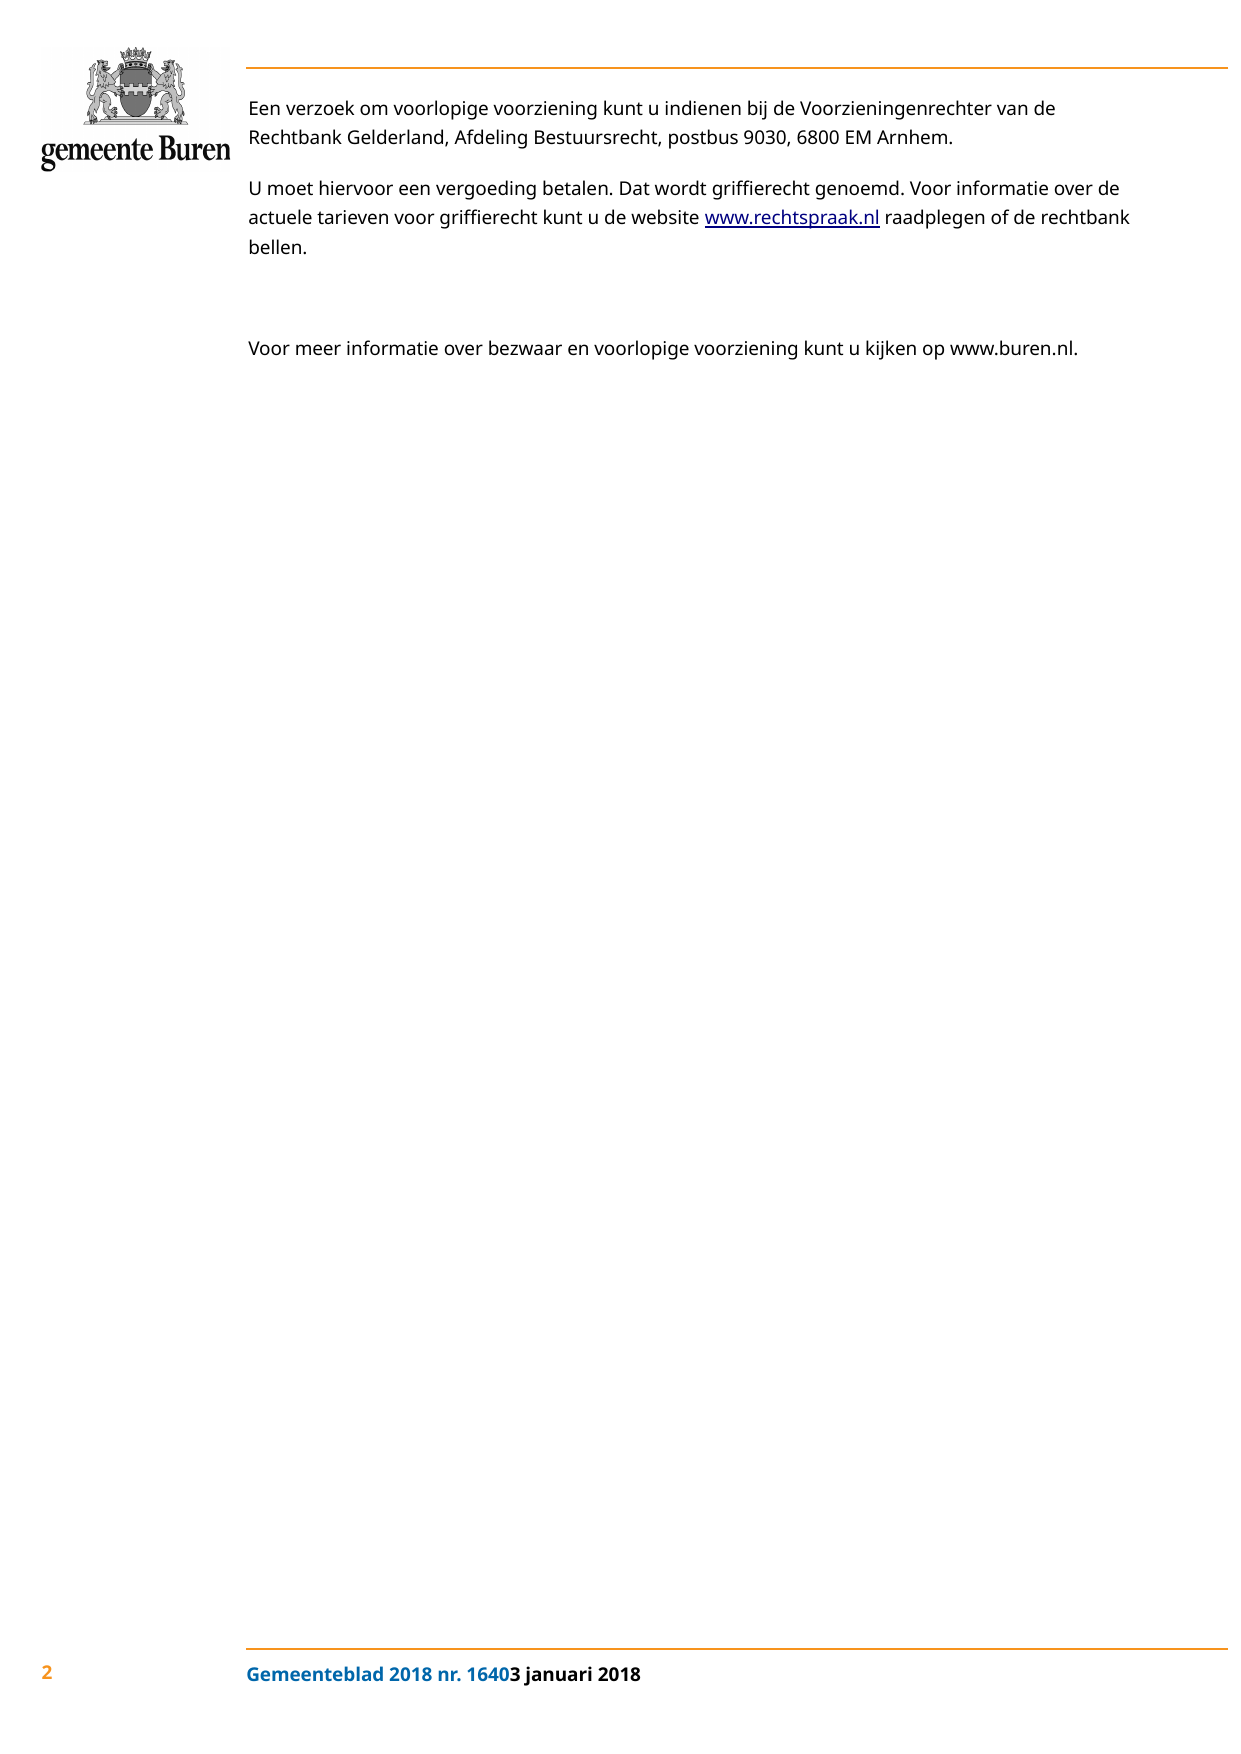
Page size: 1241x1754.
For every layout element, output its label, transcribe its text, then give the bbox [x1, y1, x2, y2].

text Voor meer informatie over bezwaar en voorlopige voorziening kunt u kijken op www.buren.nl. [248, 335, 1152, 361]
text Een verzoek om voorlopige voorziening kunt u indienen bij de Voorzieningenrechter van de Rechtbank Gelderland, Afdeling Bestuursrecht, postbus 9030, 6800 EM Arnhem. [248, 95, 1152, 150]
picture [41, 47, 231, 172]
text U moet hiervoor een vergoeding betalen. Dat wordt griffierecht genoemd. Voor informatie over de actuele tarieven voor griffierecht kunt u de website www.rechtspraak.nl raadplegen of de rechtbank bellen. [248, 175, 1152, 260]
